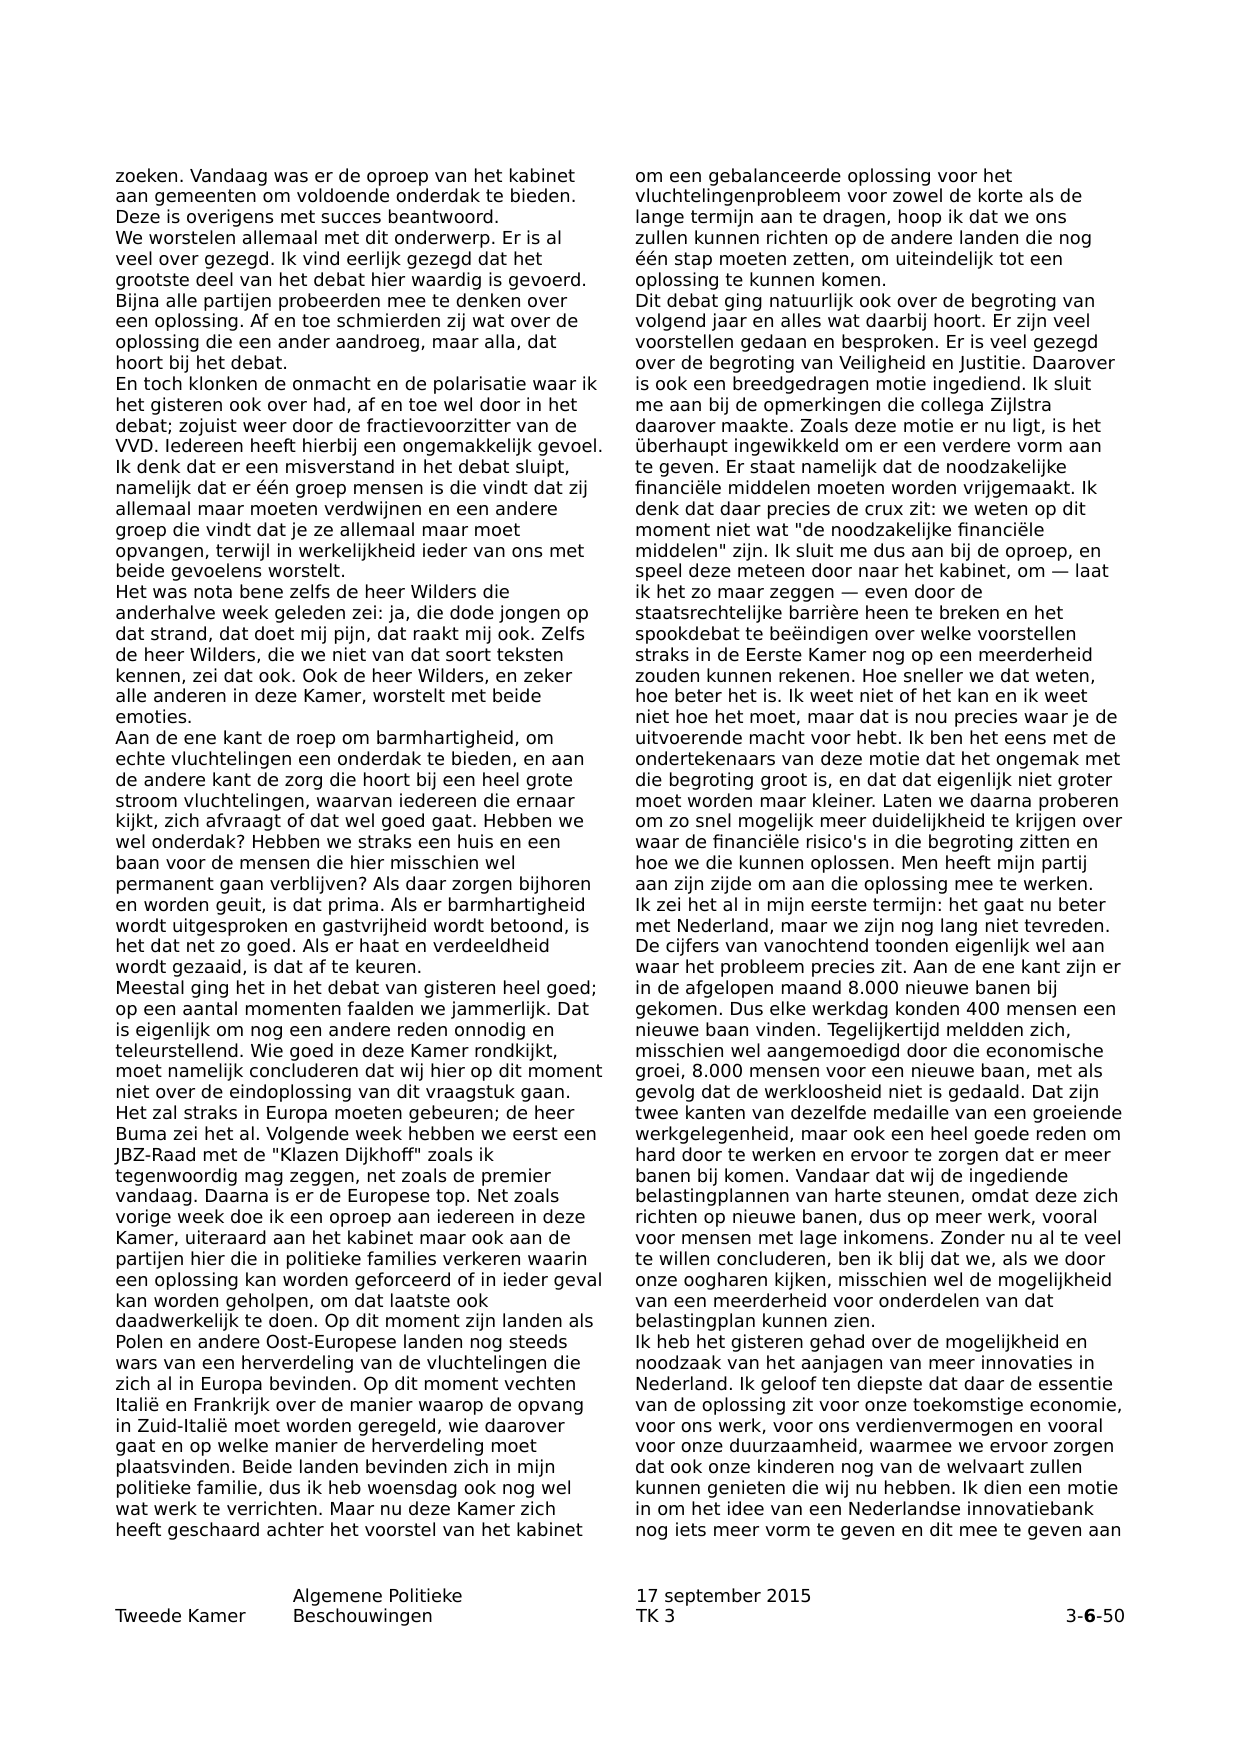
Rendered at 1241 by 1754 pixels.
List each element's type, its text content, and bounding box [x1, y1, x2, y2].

text Het was nota bene zelfs de heer Wilders die anderhalve week geleden zei: ja, die dode jongen op dat strand, dat doet mij pijn, dat raakt mij ook. Zelfs de heer Wilders, die we niet van dat soort teksten kennen, zei dat ook. Ook de heer Wilders, en zeker alle anderen in deze Kamer, worstelt met beide emoties. [115, 582, 605, 728]
text Ik heb het gisteren gehad over de mogelijkheid en noodzaak van het aanjagen van meer innovaties in Nederland. Ik geloof ten diepste dat daar de essentie van de oplossing zit voor onze toekomstige economie, voor ons werk, voor ons verdienvermogen en vooral voor onze duurzaamheid, waarmee we ervoor zorgen dat ook onze kinderen nog van de welvaart zullen kunnen genieten die wij nu hebben. Ik dien een motie in om het idee van een Nederlandse innovatiebank nog iets meer vorm te geven en dit mee te geven aan [635, 1332, 1125, 1540]
text Meestal ging het in het debat van gisteren heel goed; op een aantal momenten faalden we jammerlijk. Dat is eigenlijk om nog een andere reden onnodig en teleurstellend. Wie goed in deze Kamer rondkijkt, moet namelijk concluderen dat wij hier op dit moment niet over de eindoplossing van dit vraagstuk gaan. Het zal straks in Europa moeten gebeuren; de heer Buma zei het al. Volgende week hebben we eerst een JBZ-Raad met de "Klazen Dijkhoff" zoals ik tegenwoordig mag zeggen, net zoals de premier vandaag. Daarna is er de Europese top. Net zoals vorige week doe ik een oproep aan iedereen in deze Kamer, uiteraard aan het kabinet maar ook aan de partijen hier die in politieke families verkeren waarin een oplossing kan worden geforceerd of in ieder geval kan worden geholpen, om dat laatste ook daadwerkelijk te doen. Op dit moment zijn landen als Polen en andere Oost-Europese landen nog steeds wars van een herverdeling van de vluchtelingen die zich al in Europa bevinden. Op dit moment vechten Italië en Frankrijk over de manier waarop de opvang in Zuid-Italië moet worden geregeld, wie daarover gaat en op welke manier de herverdeling moet plaatsvinden. Beide landen bevinden zich in mijn politieke familie, dus ik heb woensdag ook nog wel wat werk te verrichten. Maar nu deze Kamer zich heeft geschaard achter het voorstel van het kabinet [115, 978, 605, 1540]
text Aan de ene kant de roep om barmhartigheid, om echte vluchtelingen een onderdak te bieden, en aan de andere kant de zorg die hoort bij een heel grote stroom vluchtelingen, waarvan iedereen die ernaar kijkt, zich afvraagt of dat wel goed gaat. Hebben we wel onderdak? Hebben we straks een huis en een baan voor de mensen die hier misschien wel permanent gaan verblijven? Als daar zorgen bijhoren en worden geuit, is dat prima. Als er barmhartigheid wordt uitgesproken en gastvrijheid wordt betoond, is het dat net zo goed. Als er haat en verdeeldheid wordt gezaaid, is dat af te keuren. [115, 728, 605, 978]
text We worstelen allemaal met dit onderwerp. Er is al veel over gezegd. Ik vind eerlijk gezegd dat het grootste deel van het debat hier waardig is gevoerd. Bijna alle partijen probeerden mee te denken over een oplossing. Af en toe schmierden zij wat over de oplossing die een ander aandroeg, maar alla, dat hoort bij het debat. [115, 228, 605, 374]
text En toch klonken de onmacht en de polarisatie waar ik het gisteren ook over had, af en toe wel door in het debat; zojuist weer door de fractievoorzitter van de VVD. Iedereen heeft hierbij een ongemakkelijk gevoel. Ik denk dat er een misverstand in het debat sluipt, namelijk dat er één groep mensen is die vindt dat zij allemaal maar moeten verdwijnen en een andere groep die vindt dat je ze allemaal maar moet opvangen, terwijl in werkelijkheid ieder van ons met beide gevoelens worstelt. [115, 374, 605, 582]
text Dit debat ging natuurlijk ook over de begroting van volgend jaar en alles wat daarbij hoort. Er zijn veel voorstellen gedaan en besproken. Er is veel gezegd over de begroting van Veiligheid en Justitie. Daarover is ook een breedgedragen motie ingediend. Ik sluit me aan bij de opmerkingen die collega Zijlstra daarover maakte. Zoals deze motie er nu ligt, is het überhaupt ingewikkeld om er een verdere vorm aan te geven. Er staat namelijk dat de noodzakelijke financiële middelen moeten worden vrijgemaakt. Ik denk dat daar precies de crux zit: we weten op dit moment niet wat "de noodzakelijke financiële middelen" zijn. Ik sluit me dus aan bij de oproep, en speel deze meteen door naar het kabinet, om — laat ik het zo maar zeggen — even door de staatsrechtelijke barrière heen te breken en het spookdebat te beëindigen over welke voorstellen straks in de Eerste Kamer nog op een meerderheid zouden kunnen rekenen. Hoe sneller we dat weten, hoe beter het is. Ik weet niet of het kan en ik weet niet hoe het moet, maar dat is nou precies waar je de uitvoerende macht voor hebt. Ik ben het eens met de ondertekenaars van deze motie dat het ongemak met die begroting groot is, en dat dat eigenlijk niet groter moet worden maar kleiner. Laten we daarna proberen om zo snel mogelijk meer duidelijkheid te krijgen over waar de financiële risico's in die begroting zitten en hoe we die kunnen oplossen. Men heeft mijn partij aan zijn zijde om aan die oplossing mee te werken. [635, 290, 1125, 894]
text zoeken. Vandaag was er de oproep van het kabinet aan gemeenten om voldoende onderdak te bieden. Deze is overigens met succes beantwoord. [115, 165, 605, 228]
text Ik zei het al in mijn eerste termijn: het gaat nu beter met Nederland, maar we zijn nog lang niet tevreden. De cijfers van vanochtend toonden eigenlijk wel aan waar het probleem precies zit. Aan de ene kant zijn er in de afgelopen maand 8.000 nieuwe banen bij gekomen. Dus elke werkdag konden 400 mensen een nieuwe baan vinden. Tegelijkertijd meldden zich, misschien wel aangemoedigd door die economische groei, 8.000 mensen voor een nieuwe baan, met als gevolg dat de werkloosheid niet is gedaald. Dat zijn twee kanten van dezelfde medaille van een groeiende werkgelegenheid, maar ook een heel goede reden om hard door te werken en ervoor te zorgen dat er meer banen bij komen. Vandaar dat wij de ingediende belastingplannen van harte steunen, omdat deze zich richten op nieuwe banen, dus op meer werk, vooral voor mensen met lage inkomens. Zonder nu al te veel te willen concluderen, ben ik blij dat we, als we door onze oogharen kijken, misschien wel de mogelijkheid van een meerderheid voor onderdelen van dat belastingplan kunnen zien. [635, 894, 1125, 1332]
text om een gebalanceerde oplossing voor het vluchtelingenprobleem voor zowel de korte als de lange termijn aan te dragen, hoop ik dat we ons zullen kunnen richten op de andere landen die nog één stap moeten zetten, om uiteindelijk tot een oplossing te kunnen komen. [635, 165, 1125, 290]
